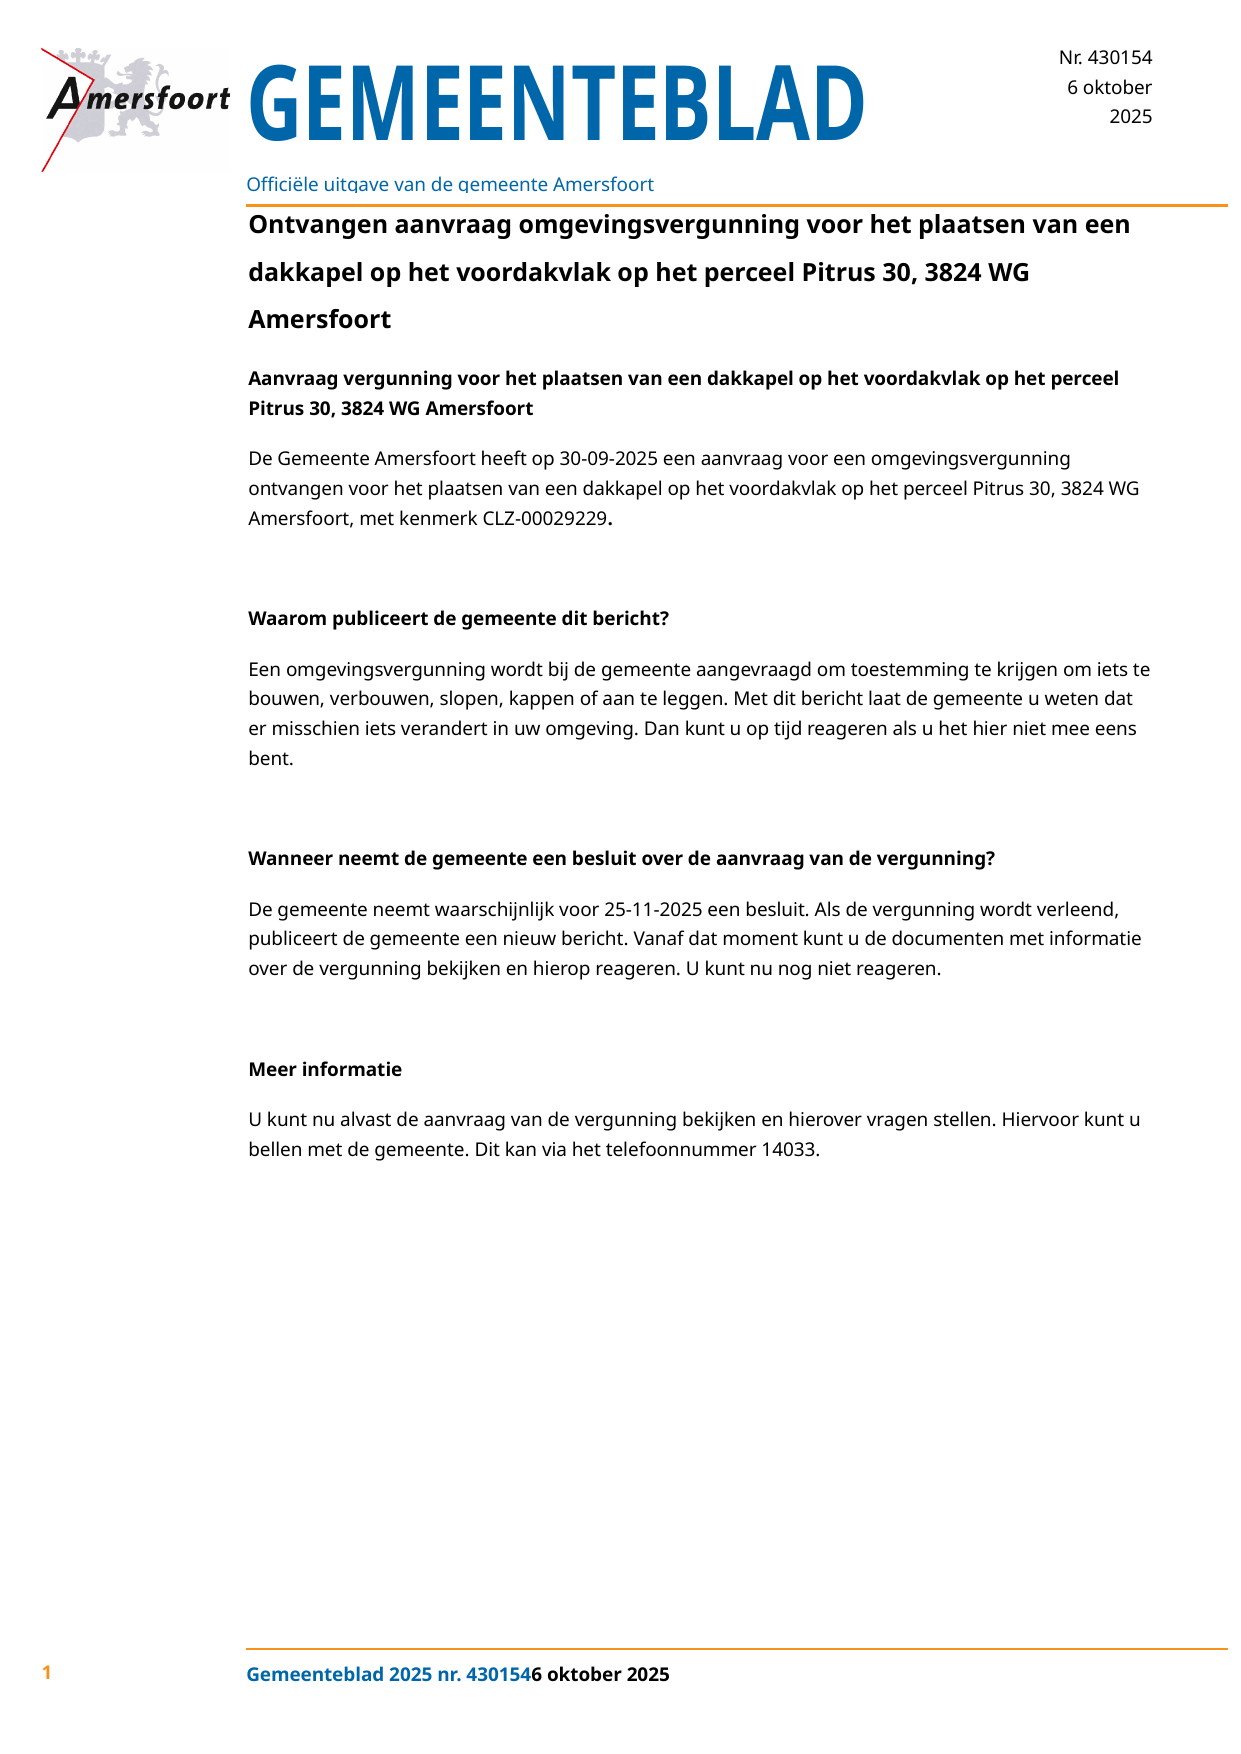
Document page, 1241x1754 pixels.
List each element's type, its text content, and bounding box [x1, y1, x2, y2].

text Aanvraag vergunning voor het plaatsen van een dakkapel op het voordakvlak op het perceel Pitrus 30, 3824 WG Amersfoort [248, 366, 1152, 421]
text Ontvangen aanvraag omgevingsvergunning voor het plaatsen van een dakkapel op het voordakvlak op het perceel Pitrus 30, 3824 WG Amersfoort [248, 207, 1152, 336]
text De gemeente neemt waarschijnlijk voor 25-11-2025 een besluit. Als de vergunning wordt verleend, publiceert de gemeente een nieuw bericht. Vanaf dat moment kunt u de documenten met informatie over de vergunning bekijken en hierop reageren. U kunt nu nog niet reageren. [248, 896, 1152, 981]
text Een omgevingsvergunning wordt bij de gemeente aangevraagd om toestemming te krijgen om iets te bouwen, verbouwen, slopen, kappen of aan te leggen. Met dit bericht laat de gemeente u weten dat er misschien iets verandert in uw omgeving. Dan kunt u op tijd reageren als u het hier niet mee eens bent. [248, 656, 1152, 770]
picture [41, 47, 231, 172]
text Waarom publiceert de gemeente dit bericht? [248, 606, 1152, 631]
text De Gemeente Amersfoort heeft op 30-09-2025 een aanvraag voor een omgevingsvergunning ontvangen voor het plaatsen van een dakkapel op het voordakvlak op het perceel Pitrus 30, 3824 WG Amersfoort, met kenmerk CLZ-00029229. [248, 446, 1152, 530]
text U kunt nu alvast de aanvraag van de vergunning bekijken en hierover vragen stellen. Hiervoor kunt u bellen met de gemeente. Dit kan via het telefoonnummer 14033. [248, 1106, 1152, 1162]
text Meer informatie [248, 1056, 1152, 1082]
text Wanneer neemt de gemeente een besluit over de aanvraag van de vergunning? [248, 846, 1152, 871]
